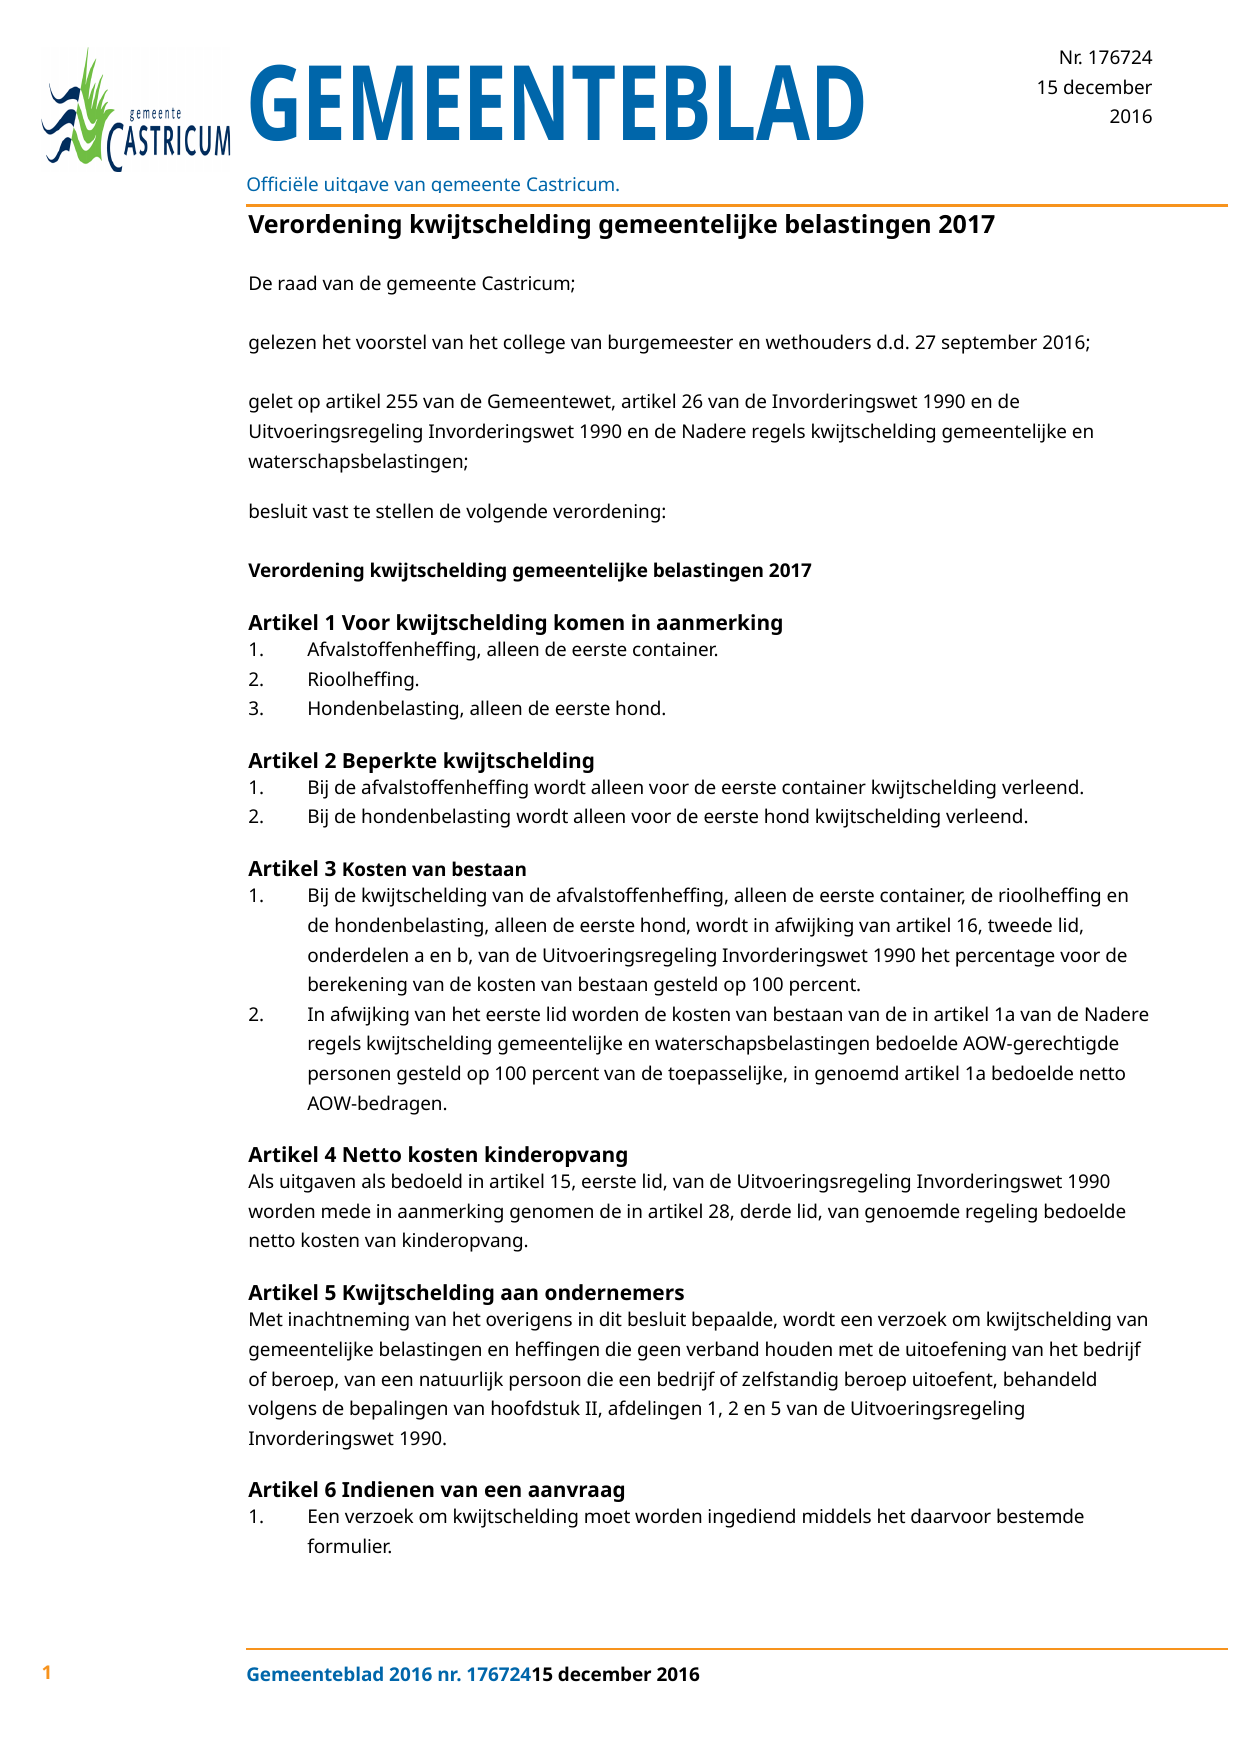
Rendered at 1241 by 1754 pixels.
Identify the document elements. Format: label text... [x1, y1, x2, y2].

list In afwijking van het eerste lid worden de kosten van bestaan van de in artikel 1a van de Nadere regels kwijtschelding gemeentelijke en waterschapsbelastingen bedoelde AOW-gerechtigde personen gesteld op 100 percent van de toepasselijke, in genoemd artikel 1a bedoelde netto AOW-bedragen. [248, 1001, 1152, 1115]
list Bij de hondenbelasting wordt alleen voor de eerste hond kwijtschelding verleend. [248, 804, 1152, 829]
list Bij de afvalstoffenheffing wordt alleen voor de eerste container kwijtschelding verleend. [248, 774, 1152, 800]
text De raad van de gemeente Castricum; [248, 270, 1152, 296]
text Artikel 4 Netto kosten kinderopvang [248, 1140, 1152, 1168]
text Artikel 5 Kwijtschelding aan ondernemers [248, 1278, 1152, 1307]
text Met inachtneming van het overigens in dit besluit bepaalde, wordt een verzoek om kwijtschelding van gemeentelijke belastingen en heffingen die geen verband houden met de uitoefening van het bedrijf of beroep, van een natuurlijk persoon die een bedrijf of zelfstandig beroep uitoefent, behandeld volgens de bepalingen van hoofdstuk II, afdelingen 1, 2 en 5 van de Uitvoeringsregeling Invorderingswet 1990. [248, 1307, 1152, 1451]
list Bij de kwijtschelding van de afvalstoffenheffing, alleen de eerste container, de rioolheffing en de hondenbelasting, alleen de eerste hond, wordt in afwijking van artikel 16, tweede lid, onderdelen a en b, van de Uitvoeringsregeling Invorderingswet 1990 het percentage voor de berekening van de kosten van bestaan gesteld op 100 percent. [248, 883, 1152, 997]
list Een verzoek om kwijtschelding moet worden ingediend middels het daarvoor bestemde formulier. [248, 1504, 1152, 1559]
text gelet op artikel 255 van de Gemeentewet, artikel 26 van de Invorderingswet 1990 en de Uitvoeringsregeling Invorderingswet 1990 en de Nadere regels kwijtschelding gemeentelijke en waterschapsbelastingen; [248, 389, 1152, 473]
text besluit vast te stellen de volgende verordening: [248, 498, 1152, 524]
picture [41, 47, 231, 172]
text Verordening kwijtschelding gemeentelijke belastingen 2017 [248, 557, 1152, 583]
list Hondenbelasting, alleen de eerste hond. [248, 695, 1152, 721]
text gelezen het voorstel van het college van burgemeester en wethouders d.d. 27 september 2016; [248, 329, 1152, 355]
text Artikel 6 Indienen van een aanvraag [248, 1475, 1152, 1504]
list Afvalstoffenheffing, alleen de eerste container. [248, 636, 1152, 662]
list Rioolheffing. [248, 666, 1152, 691]
text Verordening kwijtschelding gemeentelijke belastingen 2017 [248, 207, 1152, 241]
text Als uitgaven als bedoeld in artikel 15, eerste lid, van de Uitvoeringsregeling Invorderingswet 1990 worden mede in aanmerking genomen de in artikel 28, derde lid, van genoemde regeling bedoelde netto kosten van kinderopvang. [248, 1168, 1152, 1253]
text Artikel 1 Voor kwijtschelding komen in aanmerking [248, 608, 1152, 636]
text Artikel 3 Kosten van bestaan [248, 854, 1152, 883]
text Artikel 2 Beperkte kwijtschelding [248, 746, 1152, 774]
